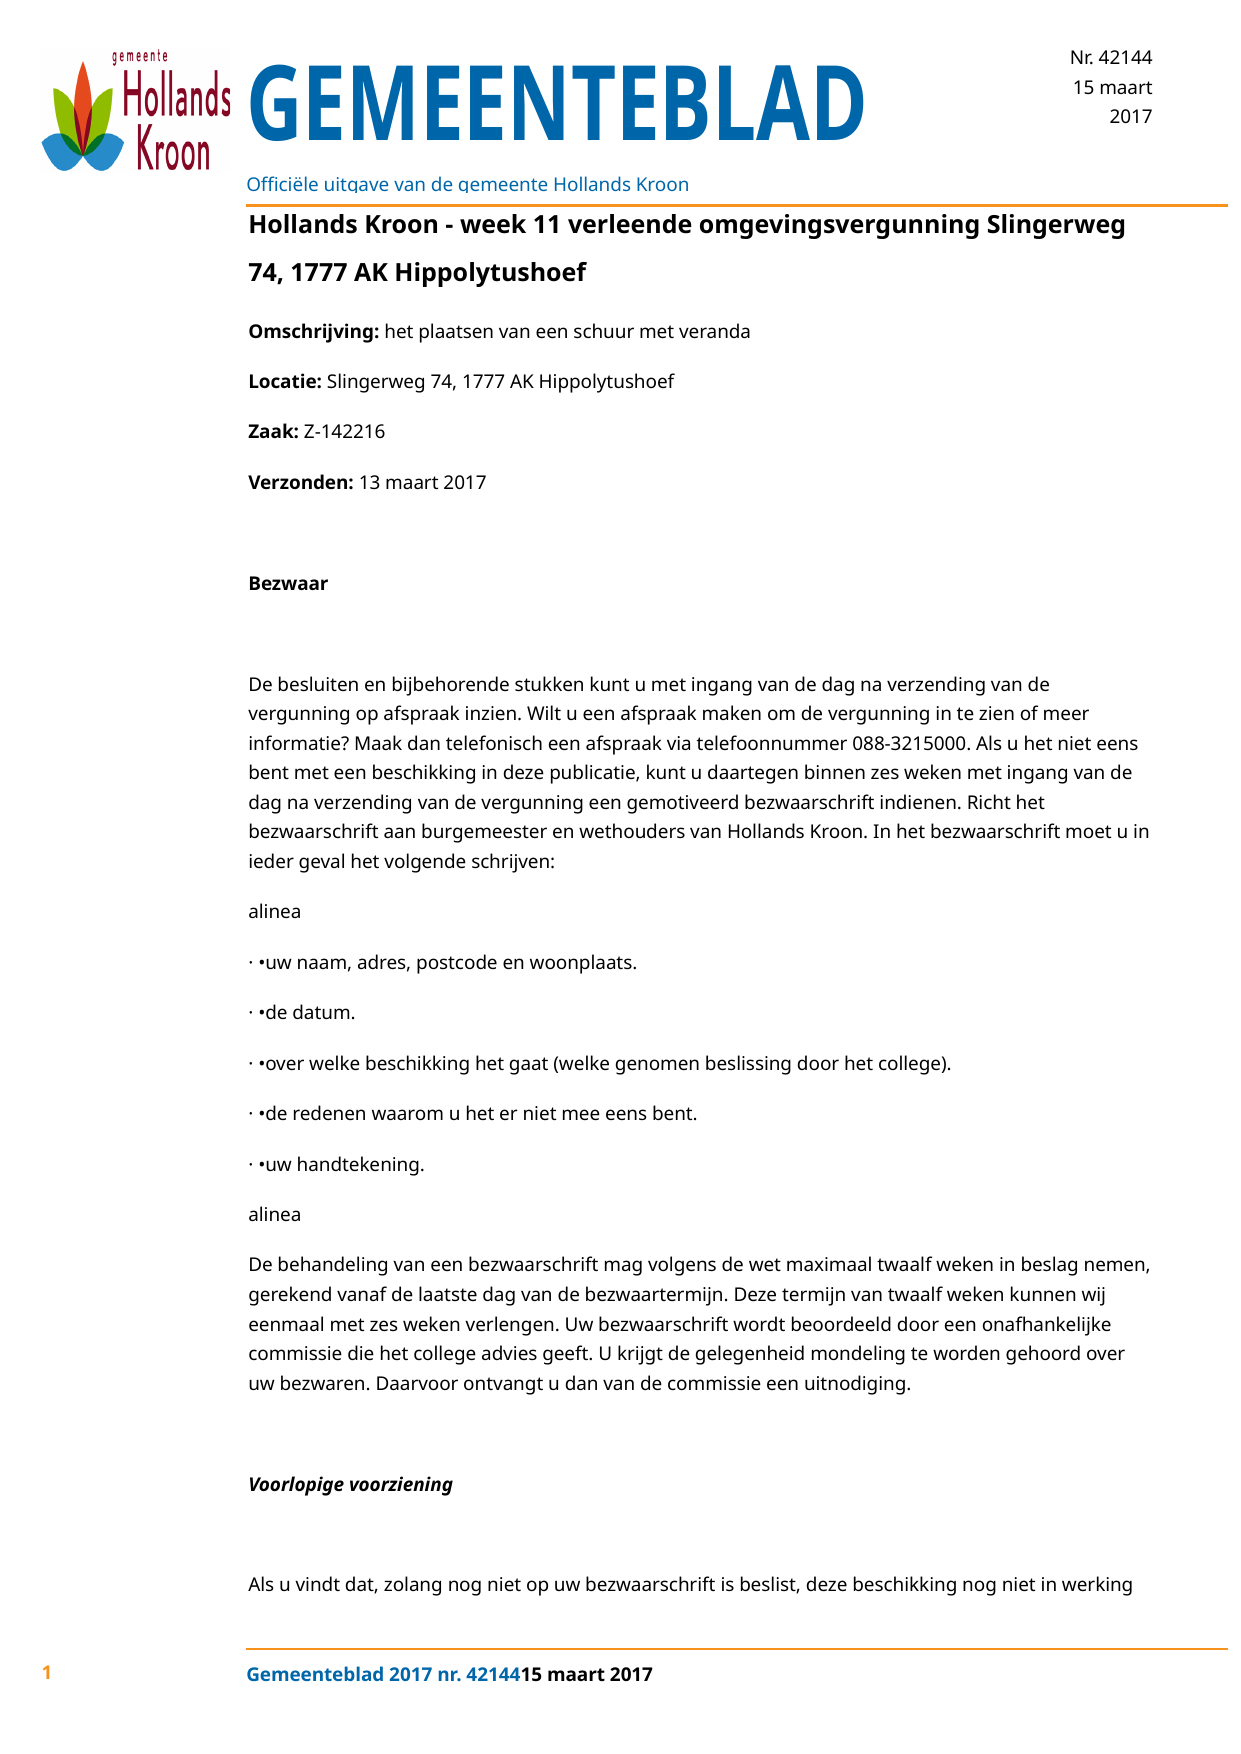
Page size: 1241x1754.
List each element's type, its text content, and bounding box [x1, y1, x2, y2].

text alinea [248, 1201, 1152, 1227]
text alinea [248, 899, 1152, 924]
text Voorlopige voorziening [248, 1471, 1152, 1497]
text · •de datum. [248, 999, 1152, 1025]
text Omschrijving: het plaatsen van een schuur met veranda [248, 318, 1152, 344]
text De behandeling van een bezwaarschrift mag volgens de wet maximaal twaalf weken in beslag nemen, gerekend vanaf de laatste dag van de bezwaartermijn. Deze termijn van twaalf weken kunnen wij eenmaal met zes weken verlengen. Uw bezwaarschrift wordt beoordeeld door een onafhankelijke commissie die het college advies geeft. U krijgt de gelegenheid mondeling te worden gehoord over uw bezwaren. Daarvoor ontvangt u dan van de commissie een uitnodiging. [248, 1252, 1152, 1396]
text · •over welke beschikking het gaat (welke genomen beslissing door het college). [248, 1050, 1152, 1076]
text · •uw naam, adres, postcode en woonplaats. [248, 949, 1152, 975]
text Locatie: Slingerweg 74, 1777 AK Hippolytushoef [248, 368, 1152, 394]
picture [41, 47, 231, 172]
text Zaak: Z-142216 [248, 419, 1152, 444]
text Bezwaar [248, 570, 1152, 596]
text Hollands Kroon - week 11 verleende omgevingsvergunning Slingerweg 74, 1777 AK Hippolytushoef [248, 207, 1152, 288]
text Als u vindt dat, zolang nog niet op uw bezwaarschrift is beslist, deze beschikking nog niet in werking [248, 1572, 1152, 1597]
text Verzonden: 13 maart 2017 [248, 469, 1152, 495]
text De besluiten en bijbehorende stukken kunt u met ingang van de dag na verzending van de vergunning op afspraak inzien. Wilt u een afspraak maken om de vergunning in te zien of meer informatie? Maak dan telefonisch een afspraak via telefoonnummer 088-3215000. Als u het niet eens bent met een beschikking in deze publicatie, kunt u daartegen binnen zes weken met ingang van de dag na verzending van de vergunning een gemotiveerd bezwaarschrift indienen. Richt het bezwaarschrift aan burgemeester en wethouders van Hollands Kroon. In het bezwaarschrift moet u in ieder geval het volgende schrijven: [248, 671, 1152, 874]
text · •de redenen waarom u het er niet mee eens bent. [248, 1100, 1152, 1126]
text · •uw handtekening. [248, 1151, 1152, 1177]
